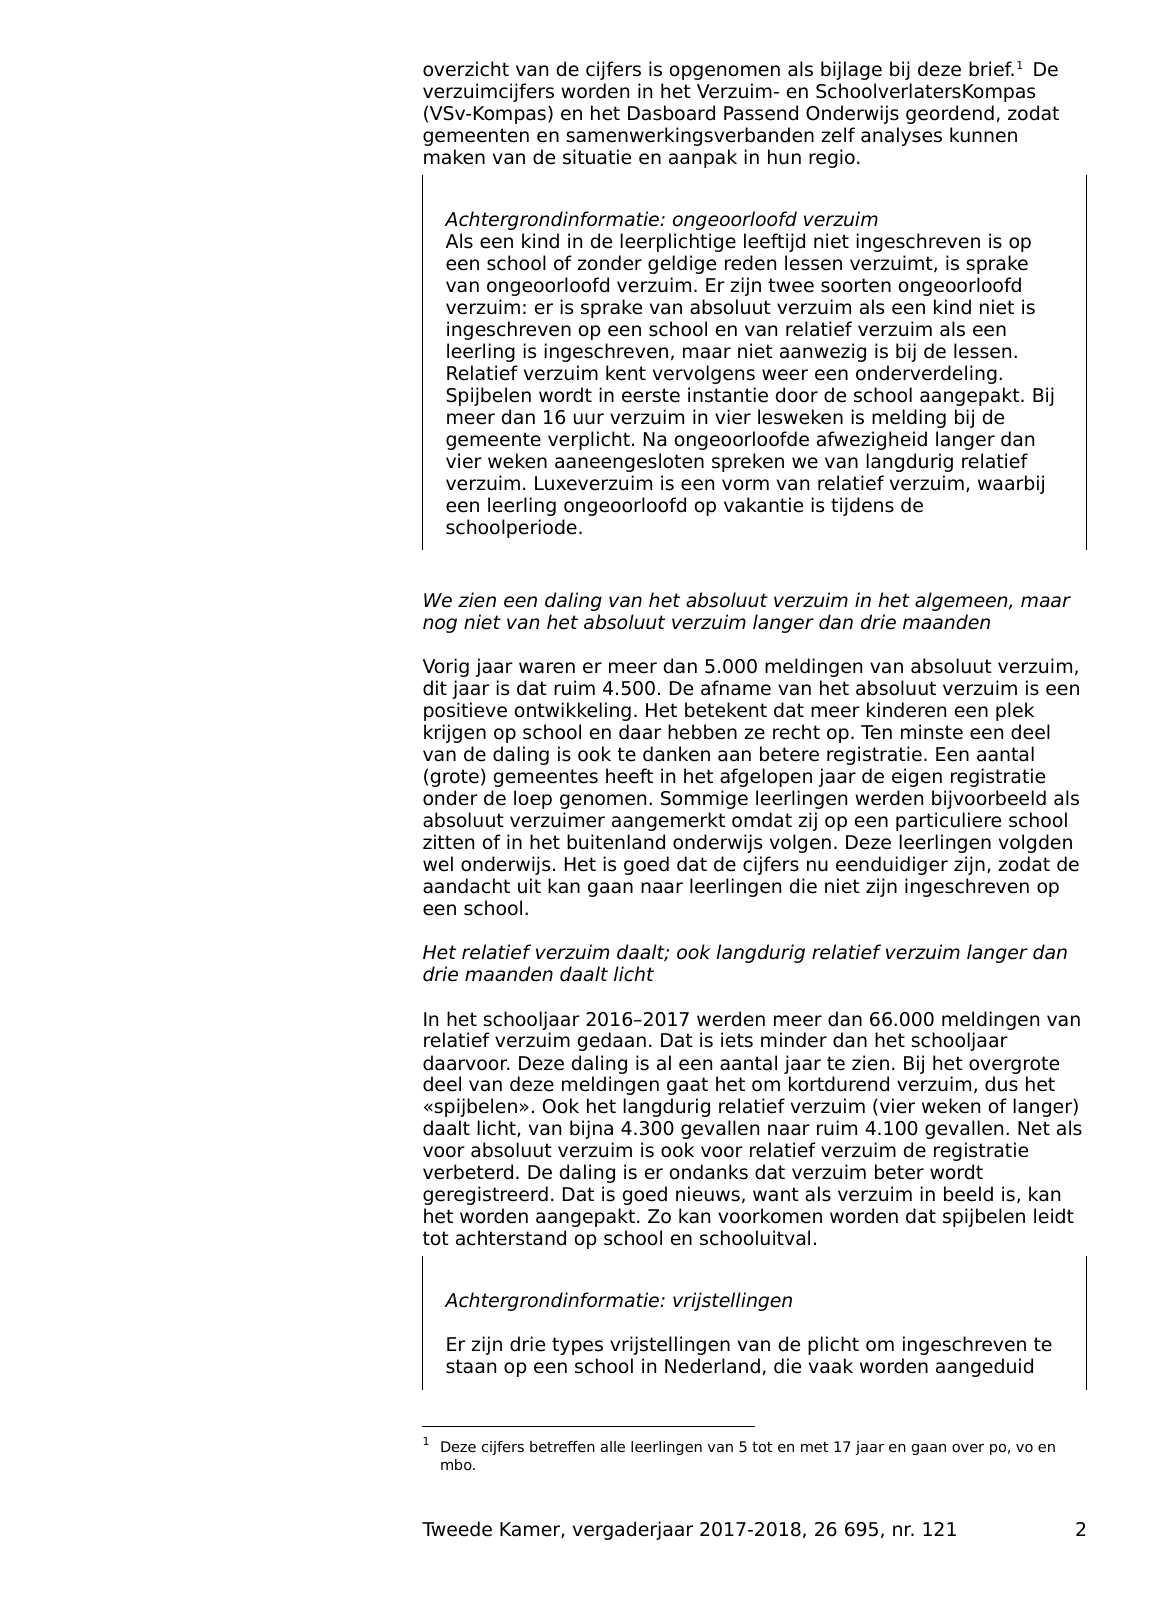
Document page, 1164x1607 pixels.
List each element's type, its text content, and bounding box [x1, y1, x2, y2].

text Deze cijfers betreffen alle leerlingen van 5 tot en met 17 jaar en gaan over po, vo en mbo. [422, 1435, 1087, 1474]
table_header Achtergrondinformatie: ongeoorloofd verzuim Als een kind in de leerplichtige leeftijd niet ingeschreven is op een school of zonder geldige reden lessen verzuimt, is sprake van ongeoorloofd verzuim. Er zijn twee soorten ongeoorloofd verzuim: er is sprake van absoluut verzuim als een kind niet is ingeschreven op een school en van relatief verzuim als een leerling is ingeschreven, maar niet aanwezig is bij de lessen. Relatief verzuim kent vervolgens weer een onderverdeling. Spijbelen wordt in eerste instantie door de school aangepakt. Bij meer dan 16 uur verzuim in vier lesweken is melding bij de gemeente verplicht. Na ongeoorloofde afwezigheid langer dan vier weken aaneengesloten spreken we van langdurig relatief verzuim. Luxeverzuim is een vorm van relatief verzuim, waarbij een leerling ongeoorloofd op vakantie is tijdens de schoolperiode. [423, 175, 1086, 550]
text overzicht van de cijfers is opgenomen als bijlage bij deze brief. De verzuimcijfers worden in het Verzuim- en SchoolverlatersKompas (VSv-Kompas) en het Dasboard Passend Onderwijs geordend, zodat gemeenten en samenwerkingsverbanden zelf analyses kunnen maken van de situatie en aanpak in hun regio. [422, 59, 1087, 169]
table_header Achtergrondinformatie: vrijstellingen Er zijn drie types vrijstellingen van de plicht om ingeschreven te staan op een school in Nederland, die vaak worden aangeduid [423, 1256, 1086, 1390]
subtitle We zien een daling van het absoluut verzuim in het algemeen, maar nog niet van het absoluut verzuim langer dan drie maanden [422, 590, 1087, 634]
text In het schooljaar 2016–2017 werden meer dan 66.000 meldingen van relatief verzuim gedaan. Dat is iets minder dan het schooljaar daarvoor. Deze daling is al een aantal jaar te zien. Bij het overgrote deel van deze meldingen gaat het om kortdurend verzuim, dus het «spijbelen». Ook het langdurig relatief verzuim (vier weken of langer) daalt licht, van bijna 4.300 gevallen naar ruim 4.100 gevallen. Net als voor absoluut verzuim is ook voor relatief verzuim de registratie verbeterd. De daling is er ondanks dat verzuim beter wordt geregistreerd. Dat is goed nieuws, want als verzuim in beeld is, kan het worden aangepakt. Zo kan voorkomen worden dat spijbelen leidt tot achterstand op school en schooluitval. [422, 1008, 1087, 1250]
text Vorig jaar waren er meer dan 5.000 meldingen van absoluut verzuim, dit jaar is dat ruim 4.500. De afname van het absoluut verzuim is een positieve ontwikkeling. Het betekent dat meer kinderen een plek krijgen op school en daar hebben ze recht op. Ten minste een deel van de daling is ook te danken aan betere registratie. Een aantal (grote) gemeentes heeft in het afgelopen jaar de eigen registratie onder de loep genomen. Sommige leerlingen werden bijvoorbeeld als absoluut verzuimer aangemerkt omdat zij op een particuliere school zitten of in het buitenland onderwijs volgen. Deze leerlingen volgden wel onderwijs. Het is goed dat de cijfers nu eenduidiger zijn, zodat de aandacht uit kan gaan naar leerlingen die niet zijn ingeschreven op een school. [422, 656, 1087, 920]
subtitle Het relatief verzuim daalt; ook langdurig relatief verzuim langer dan drie maanden daalt licht [422, 942, 1087, 986]
